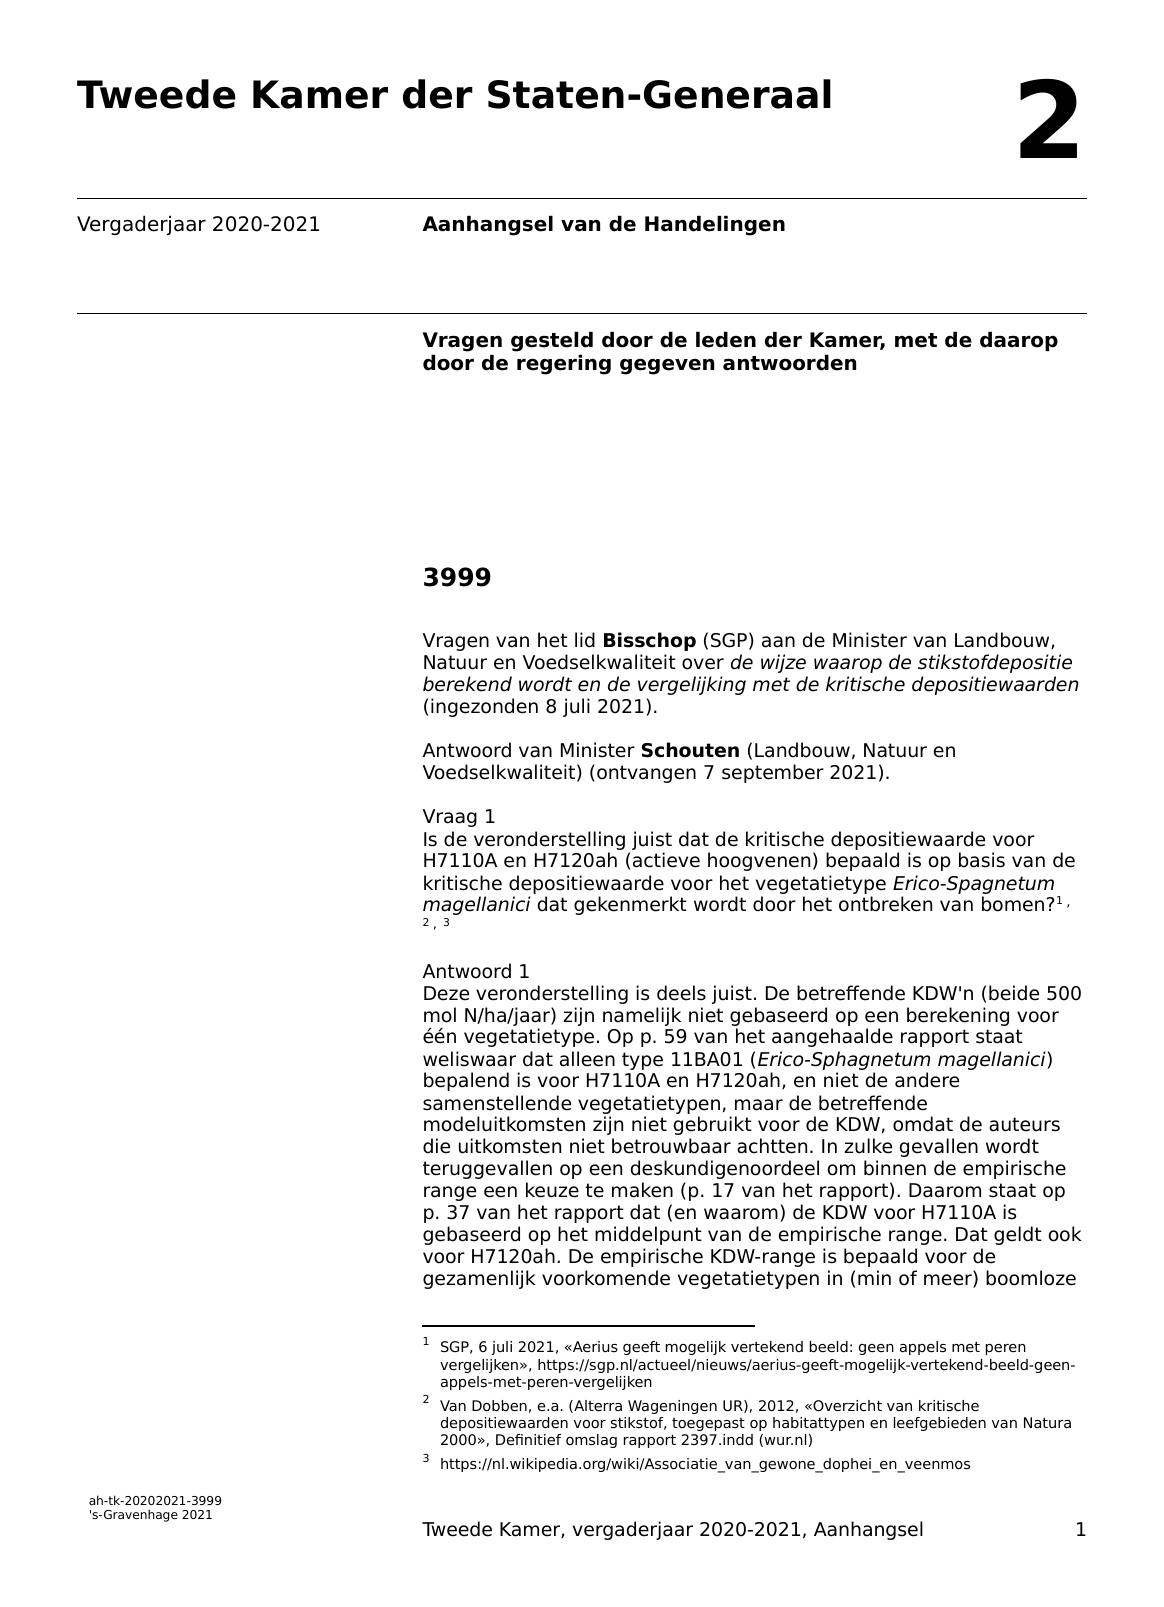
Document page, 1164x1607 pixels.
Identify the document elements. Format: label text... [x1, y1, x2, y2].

table_header Tweede Kamer der Staten-Generaal [77, 59, 886, 198]
text 's-Gravenhage 2021 [88, 1508, 323, 1522]
table_header 2 [886, 59, 1087, 198]
text Vragen van het lid Bisschop (SGP) aan de Minister van Landbouw, Natuur en Voedselkwaliteit over de wijze waarop de stikstofdepositie berekend wordt en de vergelijking met de kritische depositiewaarden (ingezonden 8 juli 2021). [422, 630, 1087, 718]
text 3999 [422, 563, 1087, 592]
text Vraag 1 [422, 806, 1087, 828]
table_cell Vergaderjaar 2020-2021 [77, 199, 422, 313]
text Deze veronderstelling is deels juist. De betreffende KDW'n (beide 500 mol N/ha/jaar) zijn namelijk niet gebaseerd op een berekening voor één vegetatietype. Op p. 59 van het aangehaalde rapport staat weliswaar dat alleen type 11BA01 (Erico-Sphagnetum magellanici) bepalend is voor H7110A en H7120ah, en niet de andere samenstellende vegetatietypen, maar de betreffende modeluitkomsten zijn niet gebruikt voor de KDW, omdat de auteurs die uitkomsten niet betrouwbaar achtten. In zulke gevallen wordt teruggevallen op een deskundigenoordeel om binnen de empirische range een keuze te maken (p. 17 van het rapport). Daarom staat op p. 37 van het rapport dat (en waarom) de KDW voor H7110A is gebaseerd op het middelpunt van de empirische range. Dat geldt ook voor H7120ah. De empirische KDW-range is bepaald voor de gezamenlijk voorkomende vegetatietypen in (min of meer) boomloze [422, 982, 1087, 1290]
text Antwoord 1 [422, 961, 1087, 982]
text SGP, 6 juli 2021, «Aerius geeft mogelijk vertekend beeld: geen appels met peren vergelijken», https://sgp.nl/actueel/nieuws/aerius-geeft-mogelijk-vertekend-beeld-geen-appels-met-peren-vergelijken [422, 1335, 1087, 1391]
text https://nl.wikipedia.org/wiki/Associatie_van_gewone_dophei_en_veenmos [422, 1452, 1087, 1474]
table_cell Vragen gesteld door de leden der Kamer, met de daarop door de regering gegeven antwoorden [422, 314, 1087, 375]
text Antwoord van Minister Schouten (Landbouw, Natuur en Voedselkwaliteit) (ontvangen 7 september 2021). [422, 740, 1087, 784]
table_cell [77, 314, 422, 375]
text Is de veronderstelling juist dat de kritische depositiewaarde voor H7110A en H7120ah (actieve hoogvenen) bepaald is op basis van de kritische depositiewaarde voor het vegetatietype Erico-Spagnetum magellanici dat gekenmerkt wordt door het ontbreken van bomen?, , [422, 828, 1087, 938]
table_cell Aanhangsel van de Handelingen [422, 199, 1087, 313]
text ah-tk-20202021-3999 [88, 1494, 323, 1508]
text Van Dobben, e.a. (Alterra Wageningen UR), 2012, «Overzicht van kritische depositiewaarden voor stikstof, toegepast op habitattypen en leefgebieden van Natura 2000», Definitief omslag rapport 2397.indd (wur.nl) [422, 1393, 1087, 1449]
